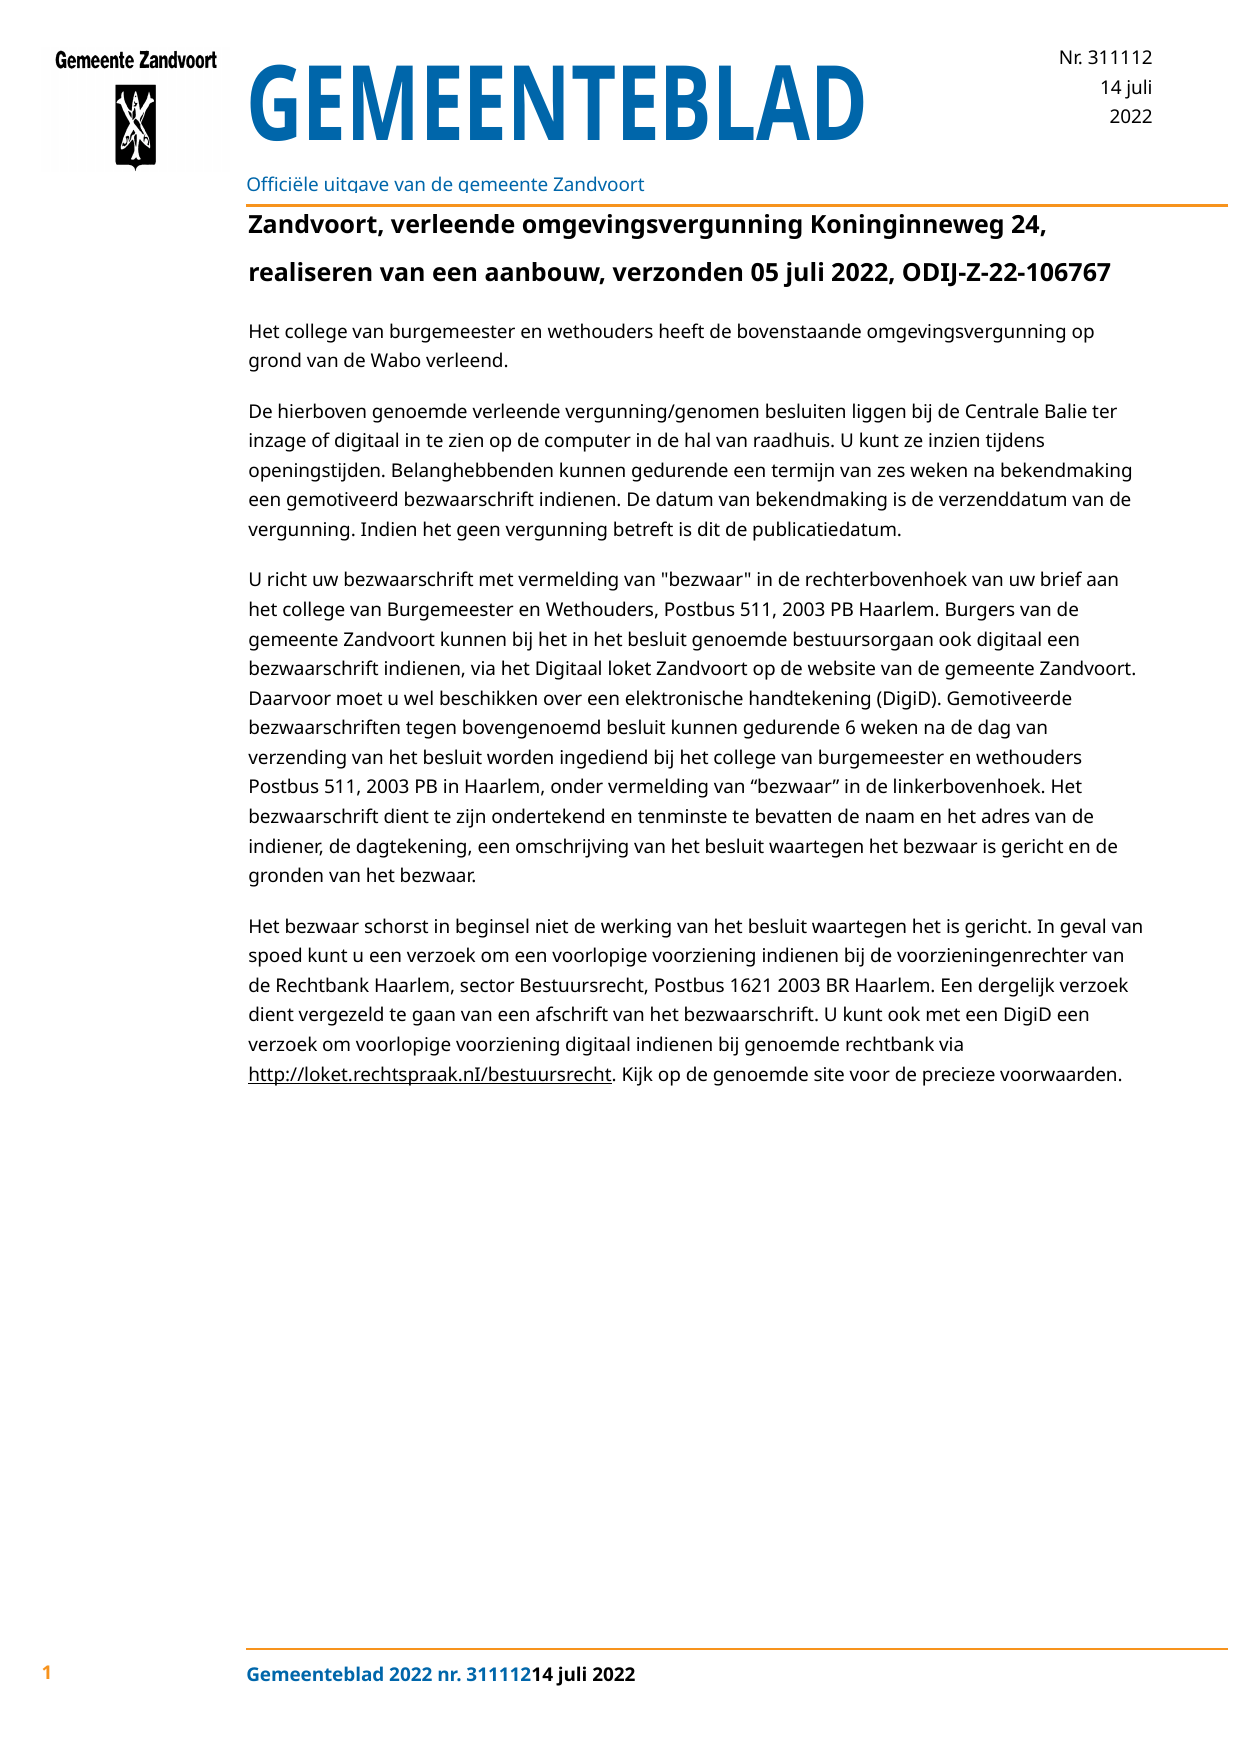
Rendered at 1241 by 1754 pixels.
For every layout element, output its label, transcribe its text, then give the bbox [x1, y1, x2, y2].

text Zandvoort, verleende omgevingsvergunning Koninginneweg 24, realiseren van een aanbouw, verzonden 05 juli 2022, ODIJ-Z-22-106767 [248, 207, 1152, 288]
picture [41, 47, 231, 172]
text Het bezwaar schorst in beginsel niet de werking van het besluit waartegen het is gericht. In geval van spoed kunt u een verzoek om een voorlopige voorziening indienen bij de voorzieningenrechter van de Rechtbank Haarlem, sector Bestuursrecht, Postbus 1621 2003 BR Haarlem. Een dergelijk verzoek dient vergezeld te gaan van een afschrift van het bezwaarschrift. U kunt ook met een DigiD een verzoek om voorlopige voorziening digitaal indienen bij genoemde rechtbank via http://loket.rechtspraak.nI/bestuursrecht. Kijk op de genoemde site voor de precieze voorwaarden. [248, 913, 1152, 1087]
text Het college van burgemeester en wethouders heeft de bovenstaande omgevingsvergunning op grond van de Wabo verleend. [248, 318, 1152, 373]
text U richt uw bezwaarschrift met vermelding van "bezwaar" in de rechterbovenhoek van uw brief aan het college van Burgemeester en Wethouders, Postbus 511, 2003 PB Haarlem. Burgers van de gemeente Zandvoort kunnen bij het in het besluit genoemde bestuursorgaan ook digitaal een bezwaarschrift indienen, via het Digitaal loket Zandvoort op de website van de gemeente Zandvoort. Daarvoor moet u wel beschikken over een elektronische handtekening (DigiD). Gemotiveerde bezwaarschriften tegen bovengenoemd besluit kunnen gedurende 6 weken na de dag van verzending van het besluit worden ingediend bij het college van burgemeester en wethouders Postbus 511, 2003 PB in Haarlem, onder vermelding van “bezwaar” in de linkerbovenhoek. Het bezwaarschrift dient te zijn ondertekend en tenminste te bevatten de naam en het adres van de indiener, de dagtekening, een omschrijving van het besluit waartegen het bezwaar is gericht en de gronden van het bezwaar. [248, 567, 1152, 888]
text De hierboven genoemde verleende vergunning/genomen besluiten liggen bij de Centrale Balie ter inzage of digitaal in te zien op de computer in de hal van raadhuis. U kunt ze inzien tijdens openingstijden. Belanghebbenden kunnen gedurende een termijn van zes weken na bekendmaking een gemotiveerd bezwaarschrift indienen. De datum van bekendmaking is de verzenddatum van de vergunning. Indien het geen vergunning betreft is dit de publicatiedatum. [248, 398, 1152, 542]
